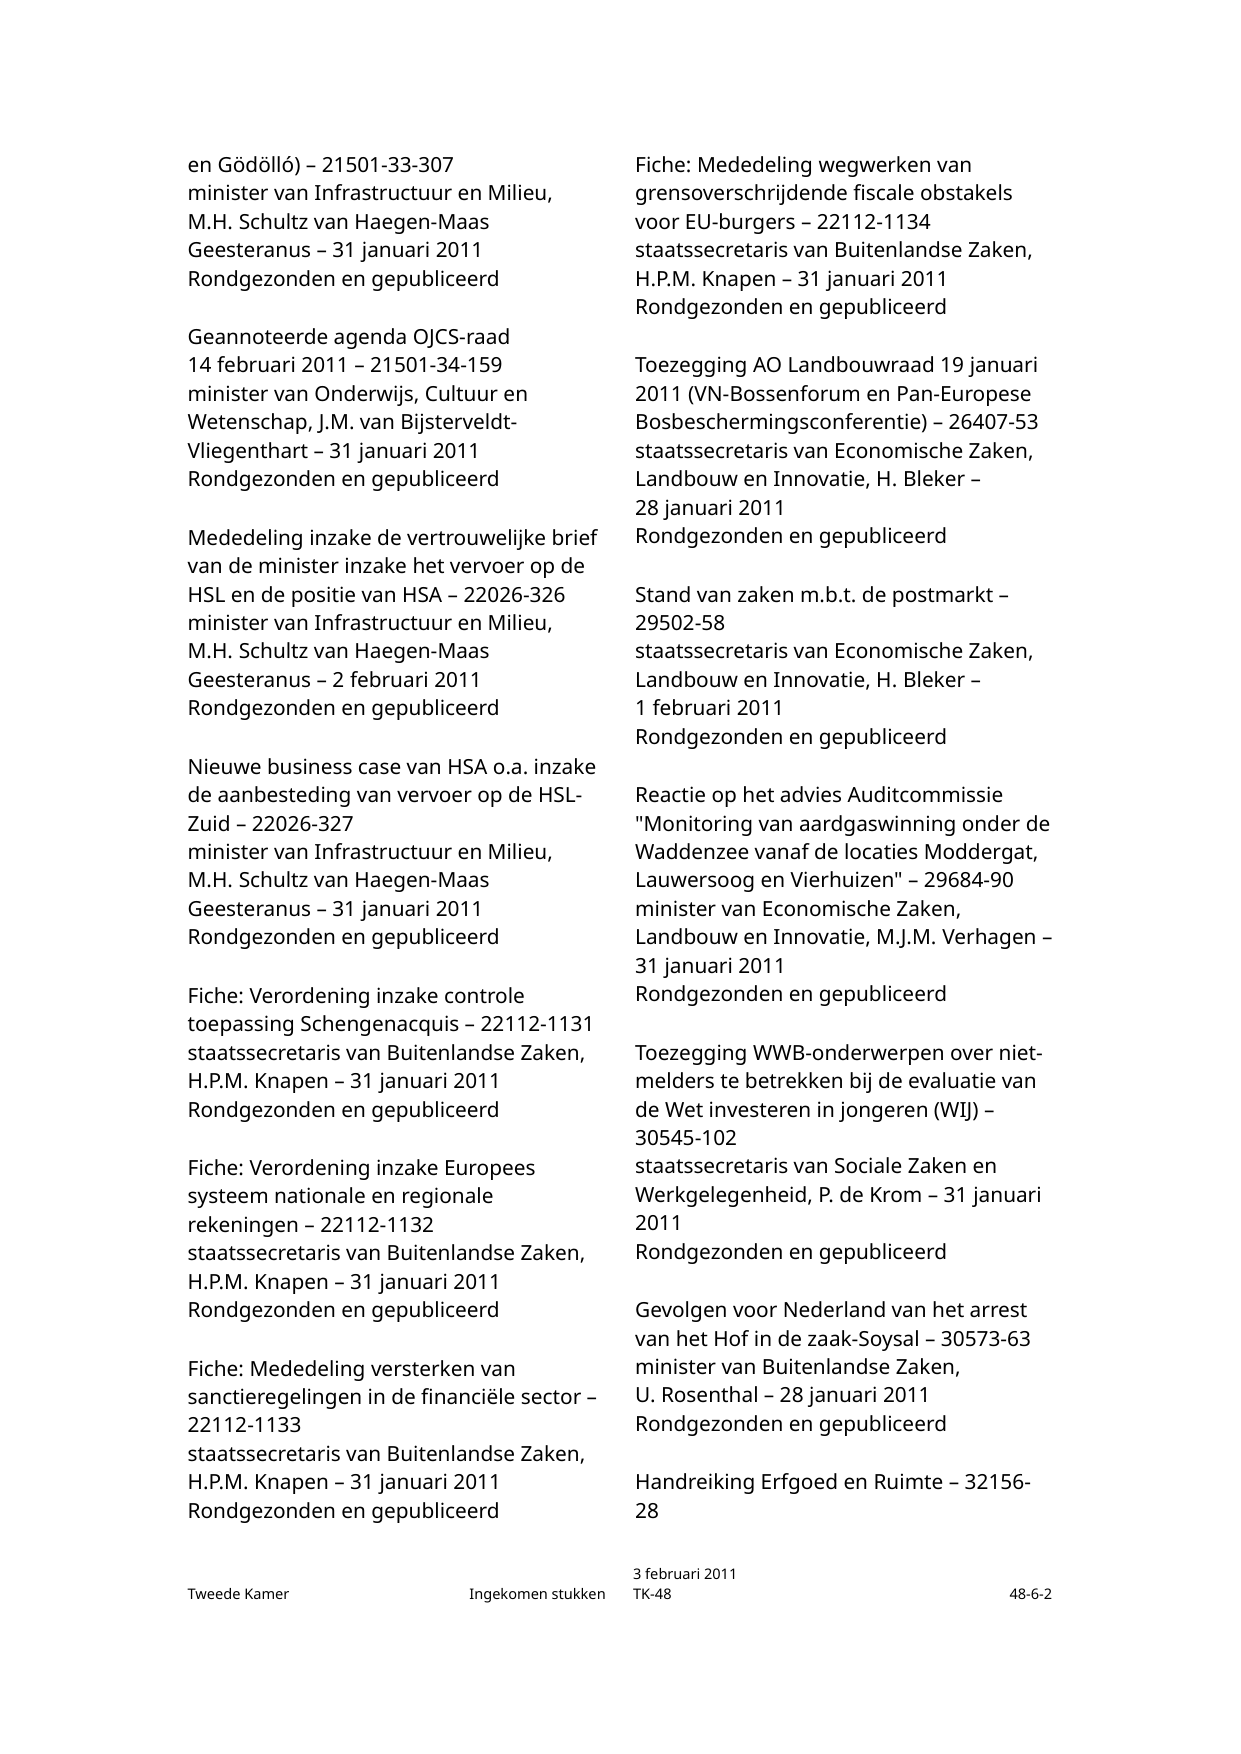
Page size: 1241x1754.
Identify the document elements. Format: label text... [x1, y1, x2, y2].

text Mededeling inzake de vertrouwelijke brief van de minister inzake het vervoer op de HSL en de positie van HSA – 22026-326 [187, 523, 605, 608]
text minister van Infrastructuur en Milieu, M.H. Schultz van Haegen-Maas Geesteranus – 31 januari 2011 [187, 837, 605, 922]
text Fiche: Verordening inzake controle toepassing Schengenacquis – 22112-1131 [187, 981, 605, 1038]
text en Gödölló) – 21501-33-307 [187, 150, 605, 178]
text staatssecretaris van Sociale Zaken en Werkgelegenheid, P. de Krom – 31 januari 2011 [635, 1152, 1053, 1237]
text staatssecretaris van Buitenlandse Zaken, H.P.M. Knapen – 31 januari 2011 [635, 235, 1053, 292]
text Fiche: Verordening inzake Europees systeem nationale en regionale rekeningen – 22112-1132 [187, 1153, 605, 1238]
text minister van Buitenlandse Zaken, U. Rosenthal – 28 januari 2011 [635, 1352, 1053, 1409]
text Rondgezonden en gepubliceerd [635, 292, 1053, 321]
text Toezegging AO Landbouwraad 19 januari 2011 (VN-Bossenforum en Pan-Europese Bosbeschermingsconferentie) – 26407-53 [635, 351, 1053, 436]
text Rondgezonden en gepubliceerd [187, 1095, 605, 1123]
text Geannoteerde agenda OJCS-raad 14 februari 2011 – 21501-34-159 [187, 322, 605, 379]
text Toezegging WWB-onderwerpen over niet-melders te betrekken bij de evaluatie van de Wet investeren in jongeren (WIJ) – 30545-102 [635, 1038, 1053, 1152]
text Rondgezonden en gepubliceerd [187, 264, 605, 292]
text Handreiking Erfgoed en Ruimte – 32156-28 [635, 1467, 1053, 1524]
text Stand van zaken m.b.t. de postmarkt – 29502-58 [635, 580, 1053, 637]
text Rondgezonden en gepubliceerd [187, 922, 605, 951]
text Rondgezonden en gepubliceerd [635, 1409, 1053, 1437]
text Rondgezonden en gepubliceerd [187, 693, 605, 722]
text minister van Infrastructuur en Milieu, M.H. Schultz van Haegen-Maas Geesteranus – 2 februari 2011 [187, 608, 605, 693]
text Fiche: Mededeling versterken van sanctieregelingen in de financiële sector – 22112-1133 [187, 1354, 605, 1439]
text staatssecretaris van Buitenlandse Zaken, H.P.M. Knapen – 31 januari 2011 [187, 1038, 605, 1095]
text Rondgezonden en gepubliceerd [635, 1237, 1053, 1265]
text Rondgezonden en gepubliceerd [187, 1295, 605, 1324]
text staatssecretaris van Economische Zaken, Landbouw en Innovatie, H. Bleker – 1 februari 2011 [635, 637, 1053, 722]
text Reactie op het advies Auditcommissie "Monitoring van aardgaswinning onder de Waddenzee vanaf de locaties Moddergat, Lauwersoog en Vierhuizen" – 29684-90 [635, 780, 1053, 894]
text minister van Onderwijs, Cultuur en Wetenschap, J.M. van Bijsterveldt-Vliegenthart – 31 januari 2011 [187, 379, 605, 464]
text minister van Infrastructuur en Milieu, M.H. Schultz van Haegen-Maas Geesteranus – 31 januari 2011 [187, 178, 605, 264]
text Fiche: Mededeling wegwerken van grensoverschrijdende fiscale obstakels voor EU-burgers – 22112-1134 [635, 150, 1053, 235]
text Rondgezonden en gepubliceerd [635, 979, 1053, 1008]
text Rondgezonden en gepubliceerd [187, 1496, 605, 1524]
text staatssecretaris van Buitenlandse Zaken, H.P.M. Knapen – 31 januari 2011 [187, 1439, 605, 1496]
text Rondgezonden en gepubliceerd [635, 722, 1053, 750]
text staatssecretaris van Economische Zaken, Landbouw en Innovatie, H. Bleker – 28 januari 2011 [635, 436, 1053, 521]
text Rondgezonden en gepubliceerd [187, 464, 605, 493]
text Nieuwe business case van HSA o.a. inzake de aanbesteding van vervoer op de HSL-Zuid – 22026-327 [187, 752, 605, 837]
text Rondgezonden en gepubliceerd [635, 521, 1053, 550]
text staatssecretaris van Buitenlandse Zaken, H.P.M. Knapen – 31 januari 2011 [187, 1238, 605, 1295]
text Gevolgen voor Nederland van het arrest van het Hof in de zaak-Soysal – 30573-63 [635, 1295, 1053, 1352]
text minister van Economische Zaken, Landbouw en Innovatie, M.J.M. Verhagen – 31 januari 2011 [635, 894, 1053, 979]
